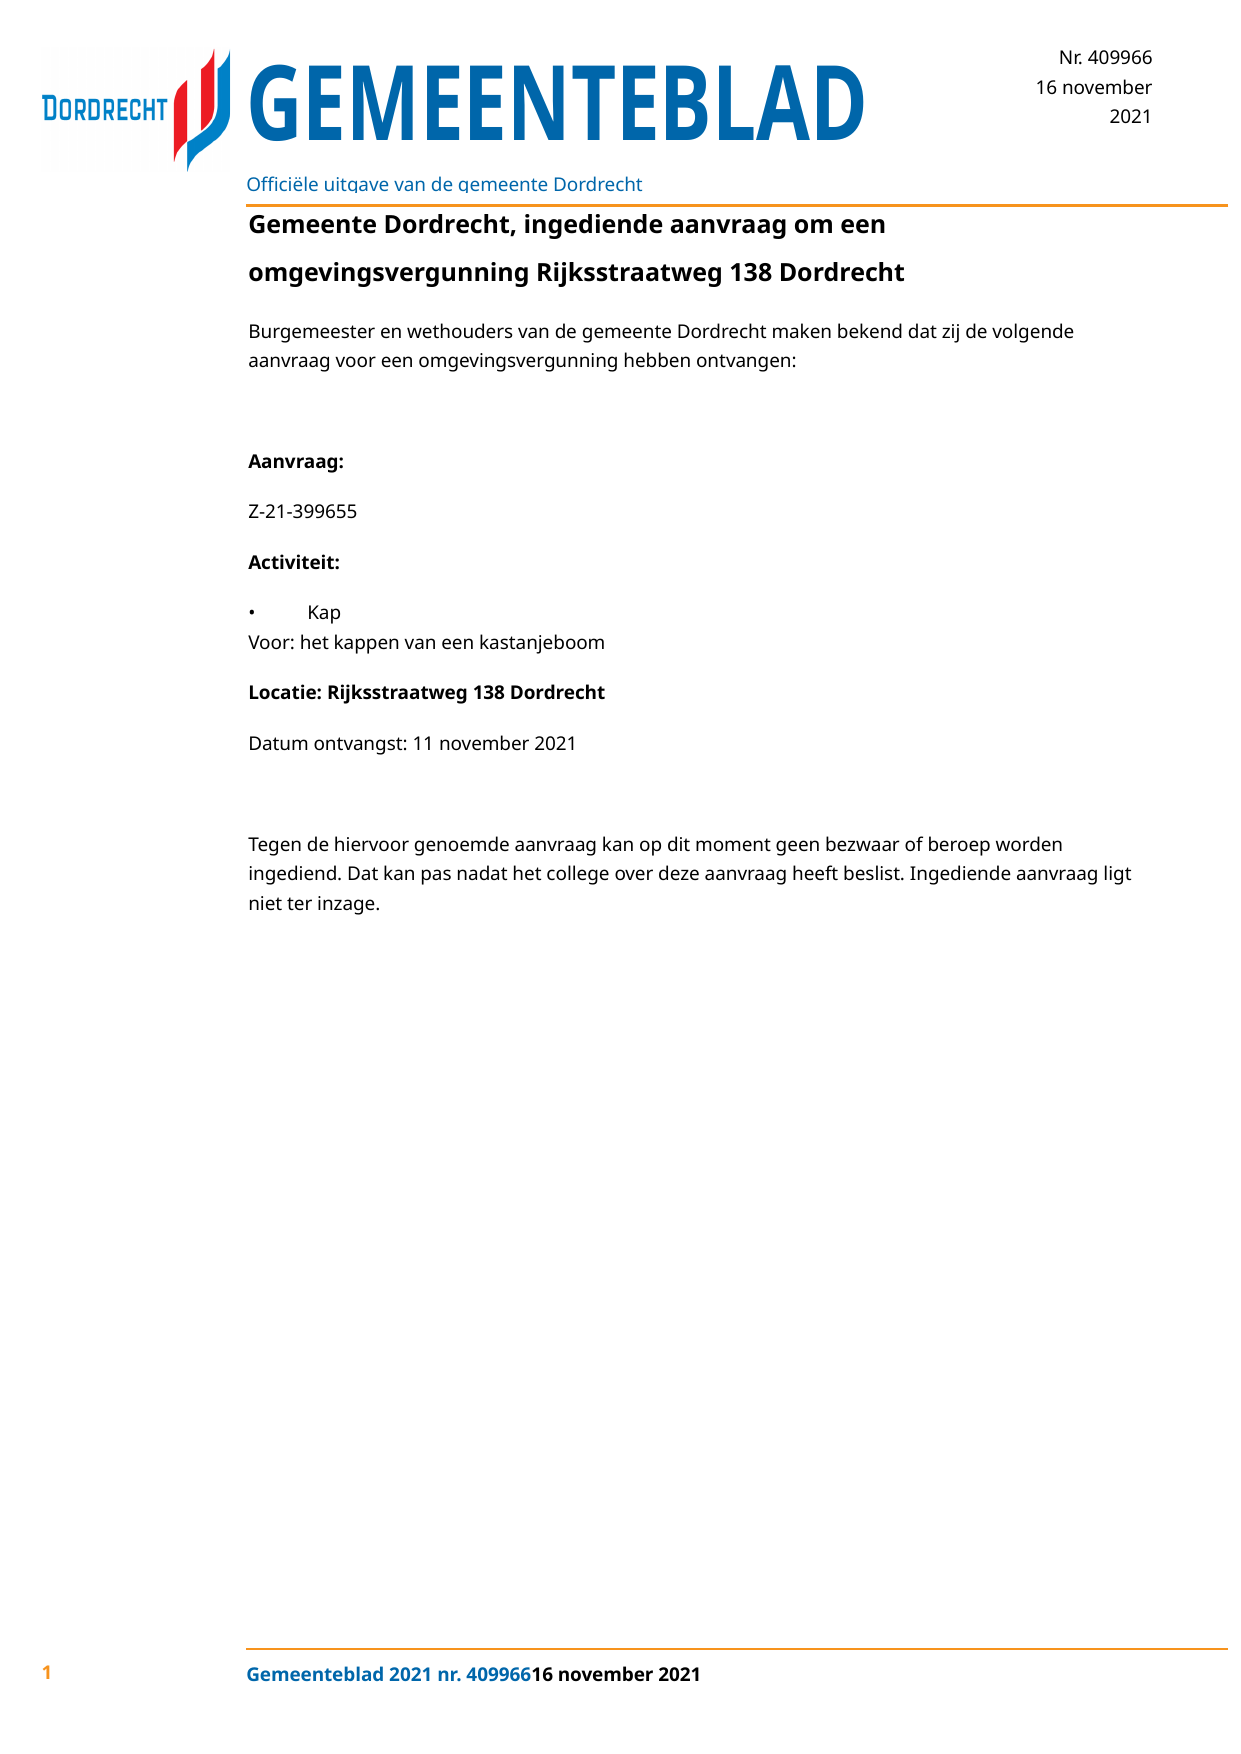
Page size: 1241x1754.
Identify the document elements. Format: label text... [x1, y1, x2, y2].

text Z-21-399655 [248, 499, 1152, 524]
text Activiteit: [248, 549, 1152, 575]
text Tegen de hiervoor genoemde aanvraag kan op dit moment geen bezwaar of beroep worden ingediend. Dat kan pas nadat het college over deze aanvraag heeft beslist. Ingediende aanvraag ligt niet ter inzage. [248, 831, 1152, 916]
text Gemeente Dordrecht, ingediende aanvraag om een omgevingsvergunning Rijksstraatweg 138 Dordrecht [248, 207, 1152, 288]
text Burgemeester en wethouders van de gemeente Dordrecht maken bekend dat zij de volgende aanvraag voor een omgevingsvergunning hebben ontvangen: [248, 318, 1152, 373]
text Locatie: Rijksstraatweg 138 Dordrecht [248, 679, 1152, 705]
text Voor: het kappen van een kastanjeboom [248, 629, 1152, 655]
text Datum ontvangst: 11 november 2021 [248, 730, 1152, 756]
list Kap [248, 599, 1152, 625]
text Aanvraag: [248, 448, 1152, 474]
picture [41, 47, 231, 172]
